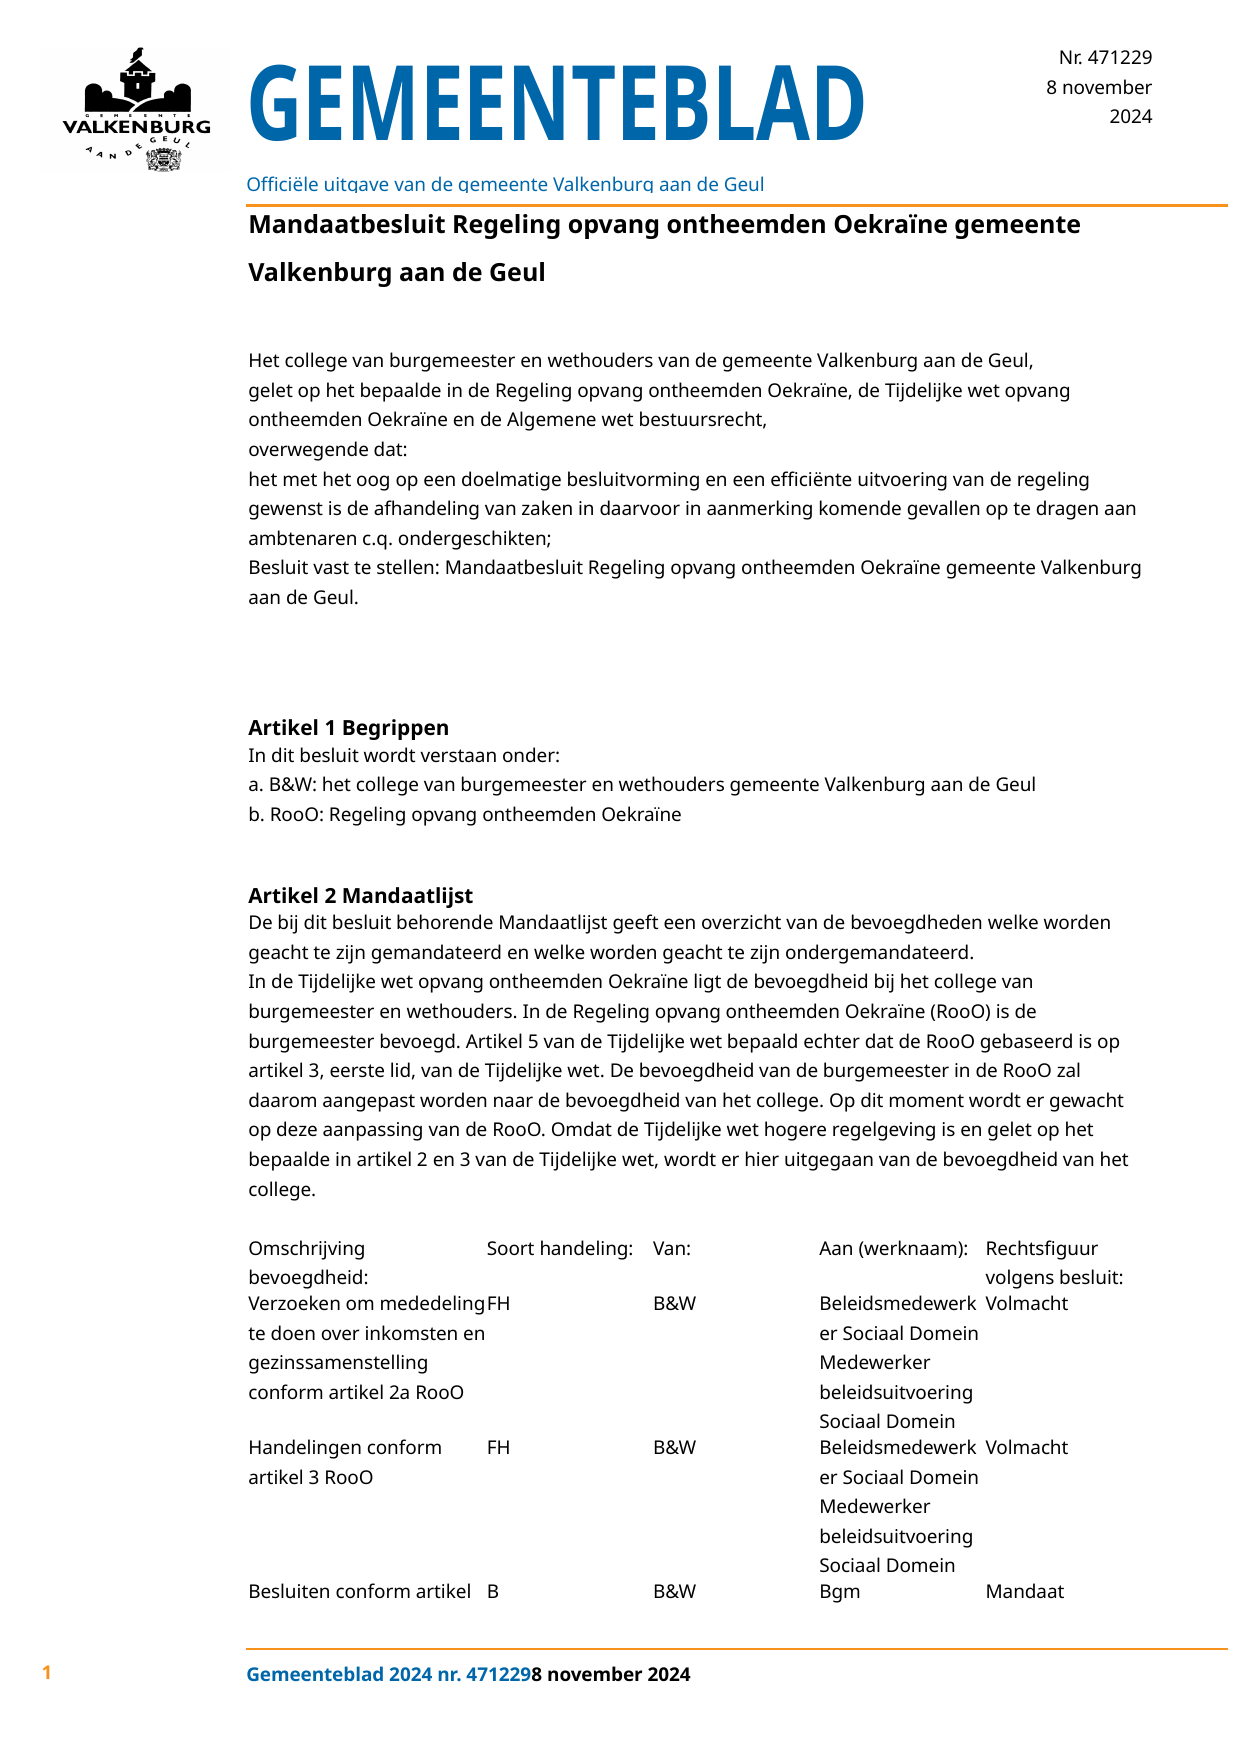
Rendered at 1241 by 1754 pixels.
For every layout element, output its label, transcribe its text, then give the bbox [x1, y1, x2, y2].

text Het college van burgemeester en wethouders van de gemeente Valkenburg aan de Geul, [248, 347, 1152, 373]
table_cell Besluiten conform artikel [248, 1579, 487, 1604]
table_cell B&W [653, 1434, 819, 1578]
table_cell FH [487, 1290, 653, 1434]
table_cell FH [487, 1434, 653, 1578]
text In de Tijdelijke wet opvang ontheemden Oekraïne ligt de bevoegdheid bij het college van burgemeester en wethouders. In de Regeling opvang ontheemden Oekraïne (RooO) is de burgemeester bevoegd. Artikel 5 van de Tijdelijke wet bepaald echter dat de RooO gebaseerd is op artikel 3, eerste lid, van de Tijdelijke wet. De bevoegdheid van de burgemeester in de RooO zal daarom aangepast worden naar de bevoegdheid van het college. Op dit moment wordt er gewacht op deze aanpassing van de RooO. Omdat de Tijdelijke wet hogere regelgeving is en gelet op het bepaalde in artikel 2 en 3 van de Tijdelijke wet, wordt er hier uitgegaan van de bevoegdheid van het college. [248, 969, 1152, 1201]
text Artikel 2 Mandaatlijst [248, 881, 1152, 909]
table_cell Verzoeken om mededeling te doen over inkomsten en gezinssamenstelling conform artikel 2a RooO [248, 1290, 487, 1434]
text b. RooO: Regeling opvang ontheemden Oekraïne [248, 801, 1152, 827]
table_cell Beleidsmedewerker Sociaal Domein Medewerker beleidsuitvoering Sociaal Domein [819, 1434, 985, 1578]
table_cell Bgm [819, 1579, 985, 1604]
text overwegende dat: [248, 436, 1152, 462]
text De bij dit besluit behorende Mandaatlijst geeft een overzicht van de bevoegdheden welke worden geacht te zijn gemandateerd en welke worden geacht te zijn ondergemandateerd. [248, 909, 1152, 965]
table_cell B&W [653, 1579, 819, 1604]
table_cell B&W [653, 1290, 819, 1434]
table_cell Volmacht [985, 1434, 1152, 1578]
text Artikel 1 Begrippen [248, 713, 1152, 742]
text gelet op het bepaalde in de Regeling opvang ontheemden Oekraïne, de Tijdelijke wet opvang ontheemden Oekraïne en de Algemene wet bestuursrecht, [248, 377, 1152, 432]
text In dit besluit wordt verstaan onder: [248, 742, 1152, 768]
text Mandaatbesluit Regeling opvang ontheemden Oekraïne gemeente Valkenburg aan de Geul [248, 207, 1152, 288]
picture [41, 47, 231, 172]
table_cell Mandaat [985, 1579, 1152, 1604]
text a. B&W: het college van burgemeester en wethouders gemeente Valkenburg aan de Geul [248, 771, 1152, 797]
text het met het oog op een doelmatige besluitvorming en een efficiënte uitvoering van de regeling gewenst is de afhandeling van zaken in daarvoor in aanmerking komende gevallen op te dragen aan ambtenaren c.q. ondergeschikten; [248, 466, 1152, 551]
table_cell Volmacht [985, 1290, 1152, 1434]
table_cell B [487, 1579, 653, 1604]
table_header Omschrijving bevoegdheid: [248, 1235, 487, 1290]
text Besluit vast te stellen: Mandaatbesluit Regeling opvang ontheemden Oekraïne gemeente Valkenburg aan de Geul. [248, 554, 1152, 610]
table_header Rechtsfiguur volgens besluit: [985, 1235, 1152, 1290]
table_header Soort handeling: [487, 1235, 653, 1290]
table_header Aan (werknaam): [819, 1235, 985, 1290]
table_cell Handelingen conform artikel 3 RooO [248, 1434, 487, 1578]
table_cell Beleidsmedewerker Sociaal Domein Medewerker beleidsuitvoering Sociaal Domein [819, 1290, 985, 1434]
table_header Van: [653, 1235, 819, 1290]
